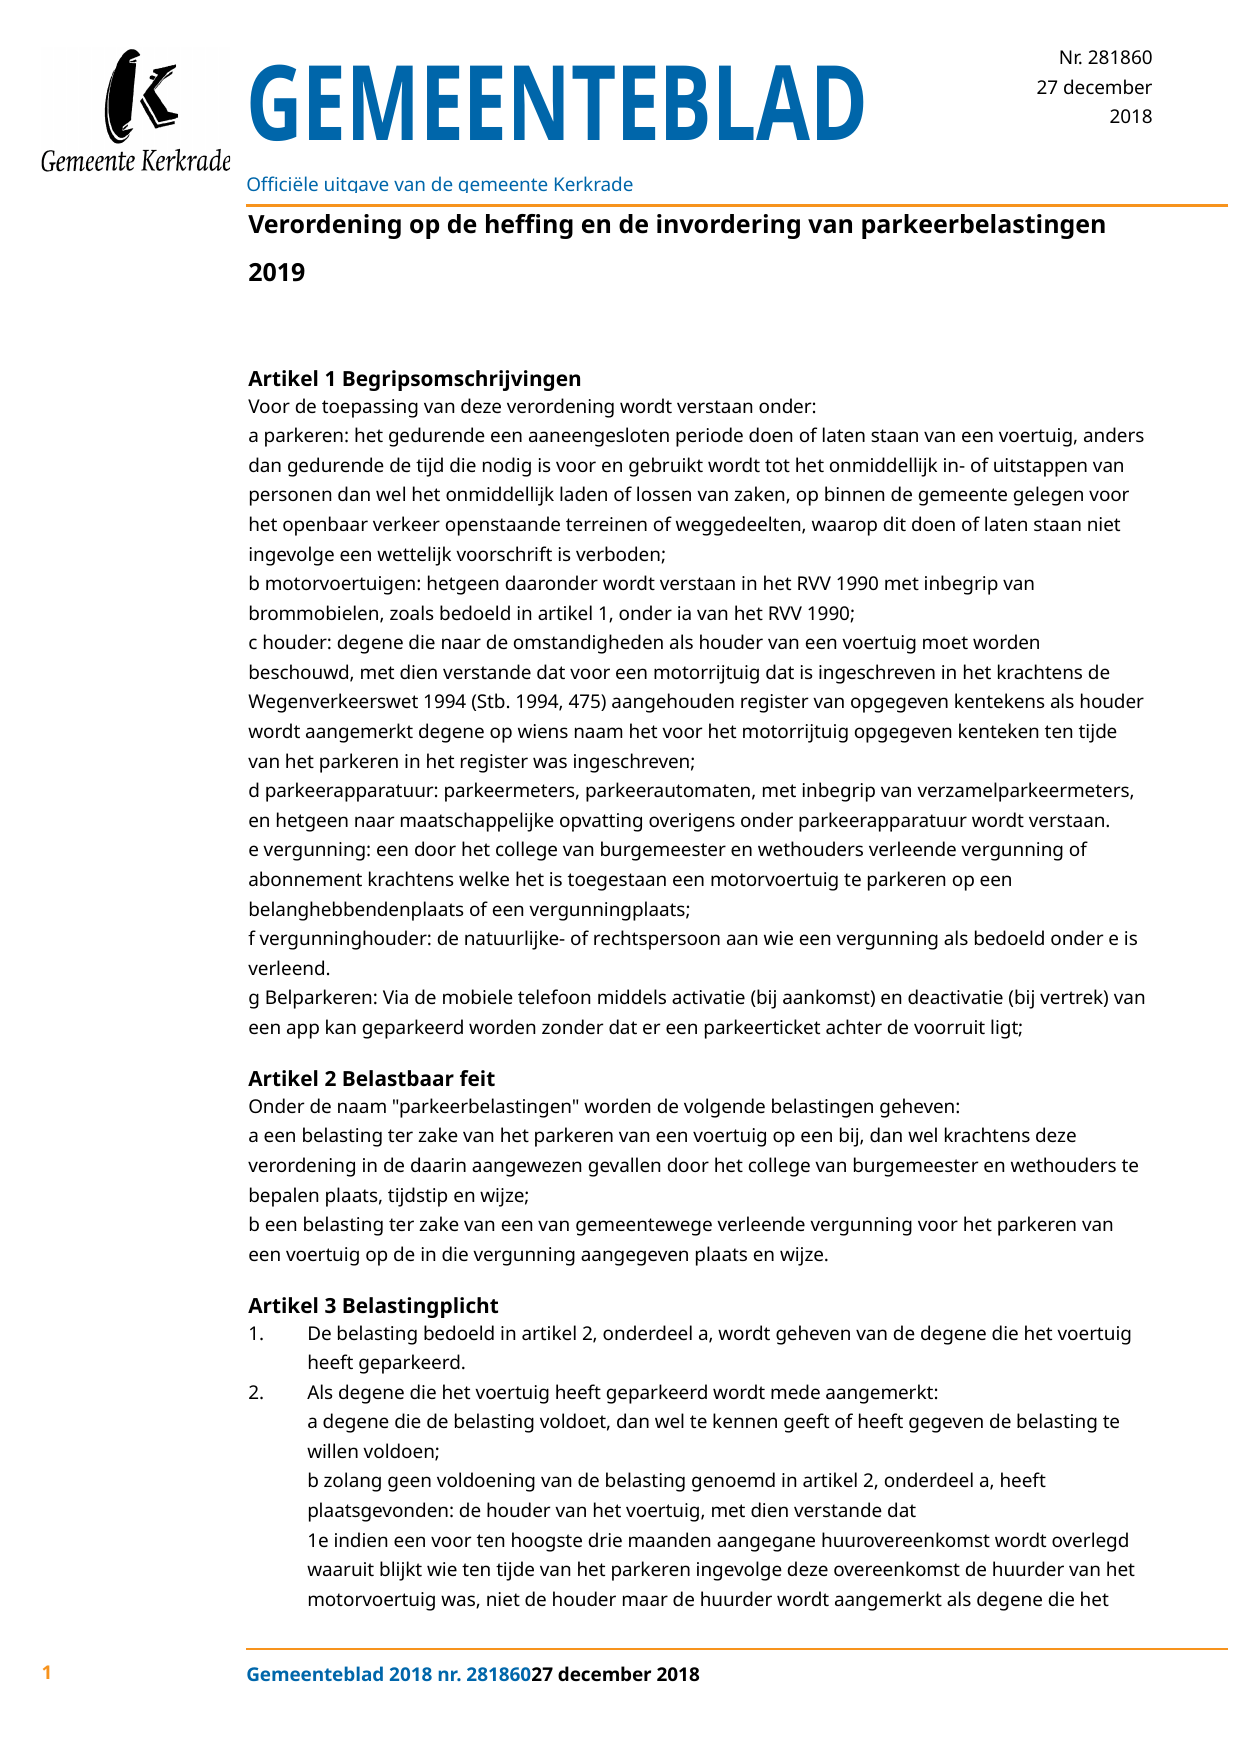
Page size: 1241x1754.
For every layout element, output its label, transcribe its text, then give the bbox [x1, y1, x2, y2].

text c houder: degene die naar de omstandigheden als houder van een voertuig moet worden beschouwd, met dien verstande dat voor een motorrijtuig dat is ingeschreven in het krachtens de Wegenverkeerswet 1994 (Stb. 1994, 475) aangehouden register van opgegeven kentekens als houder wordt aangemerkt degene op wiens naam het voor het motorrijtuig opgegeven kenteken ten tijde van het parkeren in het register was ingeschreven; [248, 629, 1152, 774]
text Onder de naam "parkeerbelastingen" worden de volgende belastingen geheven: [248, 1093, 1152, 1119]
text Verordening op de heffing en de invordering van parkeerbelastingen 2019 [248, 207, 1152, 288]
list b zolang geen voldoening van de belasting genoemd in artikel 2, onderdeel a, heeft plaatsgevonden: de houder van het voertuig, met dien verstande dat [248, 1468, 1152, 1523]
text Artikel 1 Begripsomschrijvingen [248, 364, 1152, 393]
text Artikel 2 Belastbaar feit [248, 1064, 1152, 1093]
list Als degene die het voertuig heeft geparkeerd wordt mede aangemerkt: [248, 1379, 1152, 1405]
text Voor de toepassing van deze verordening wordt verstaan onder: [248, 393, 1152, 419]
picture [41, 47, 231, 172]
text b motorvoertuigen: hetgeen daaronder wordt verstaan in het RVV 1990 met inbegrip van brommobielen, zoals bedoeld in artikel 1, onder ia van het RVV 1990; [248, 570, 1152, 626]
text a een belasting ter zake van het parkeren van een voertuig op een bij, dan wel krachtens deze verordening in de daarin aangewezen gevallen door het college van burgemeester en wethouders te bepalen plaats, tijdstip en wijze; [248, 1123, 1152, 1207]
text g Belparkeren: Via de mobiele telefoon middels activatie (bij aankomst) en deactivatie (bij vertrek) van een app kan geparkeerd worden zonder dat er een parkeerticket achter de voorruit ligt; [248, 984, 1152, 1040]
text f vergunninghouder: de natuurlijke- of rechtspersoon aan wie een vergunning als bedoeld onder e is verleend. [248, 925, 1152, 981]
text a parkeren: het gedurende een aaneengesloten periode doen of laten staan van een voertuig, anders dan gedurende de tijd die nodig is voor en gebruikt wordt tot het onmiddellijk in- of uitstappen van personen dan wel het onmiddellijk laden of lossen van zaken, op binnen de gemeente gelegen voor het openbaar verkeer openstaande terreinen of weggedeelten, waarop dit doen of laten staan niet ingevolge een wettelijk voorschrift is verboden; [248, 422, 1152, 567]
list 1e indien een voor ten hoogste drie maanden aangegane huurovereenkomst wordt overlegd waaruit blijkt wie ten tijde van het parkeren ingevolge deze overeenkomst de huurder van het motorvoertuig was, niet de houder maar de huurder wordt aangemerkt als degene die het [248, 1527, 1152, 1612]
text d parkeerapparatuur: parkeermeters, parkeerautomaten, met inbegrip van verzamelparkeermeters, en hetgeen naar maatschappelijke opvatting overigens onder parkeerapparatuur wordt verstaan. [248, 777, 1152, 833]
list De belasting bedoeld in artikel 2, onderdeel a, wordt geheven van de degene die het voertuig heeft geparkeerd. [248, 1320, 1152, 1375]
list a degene die de belasting voldoet, dan wel te kennen geeft of heeft gegeven de belasting te willen voldoen; [248, 1408, 1152, 1464]
text Artikel 3 Belastingplicht [248, 1291, 1152, 1320]
text b een belasting ter zake van een van gemeentewege verleende vergunning voor het parkeren van een voertuig op de in die vergunning aangegeven plaats en wijze. [248, 1211, 1152, 1267]
text e vergunning: een door het college van burgemeester en wethouders verleende vergunning of abonnement krachtens welke het is toegestaan een motorvoertuig te parkeren op een belanghebbendenplaats of een vergunningplaats; [248, 837, 1152, 922]
